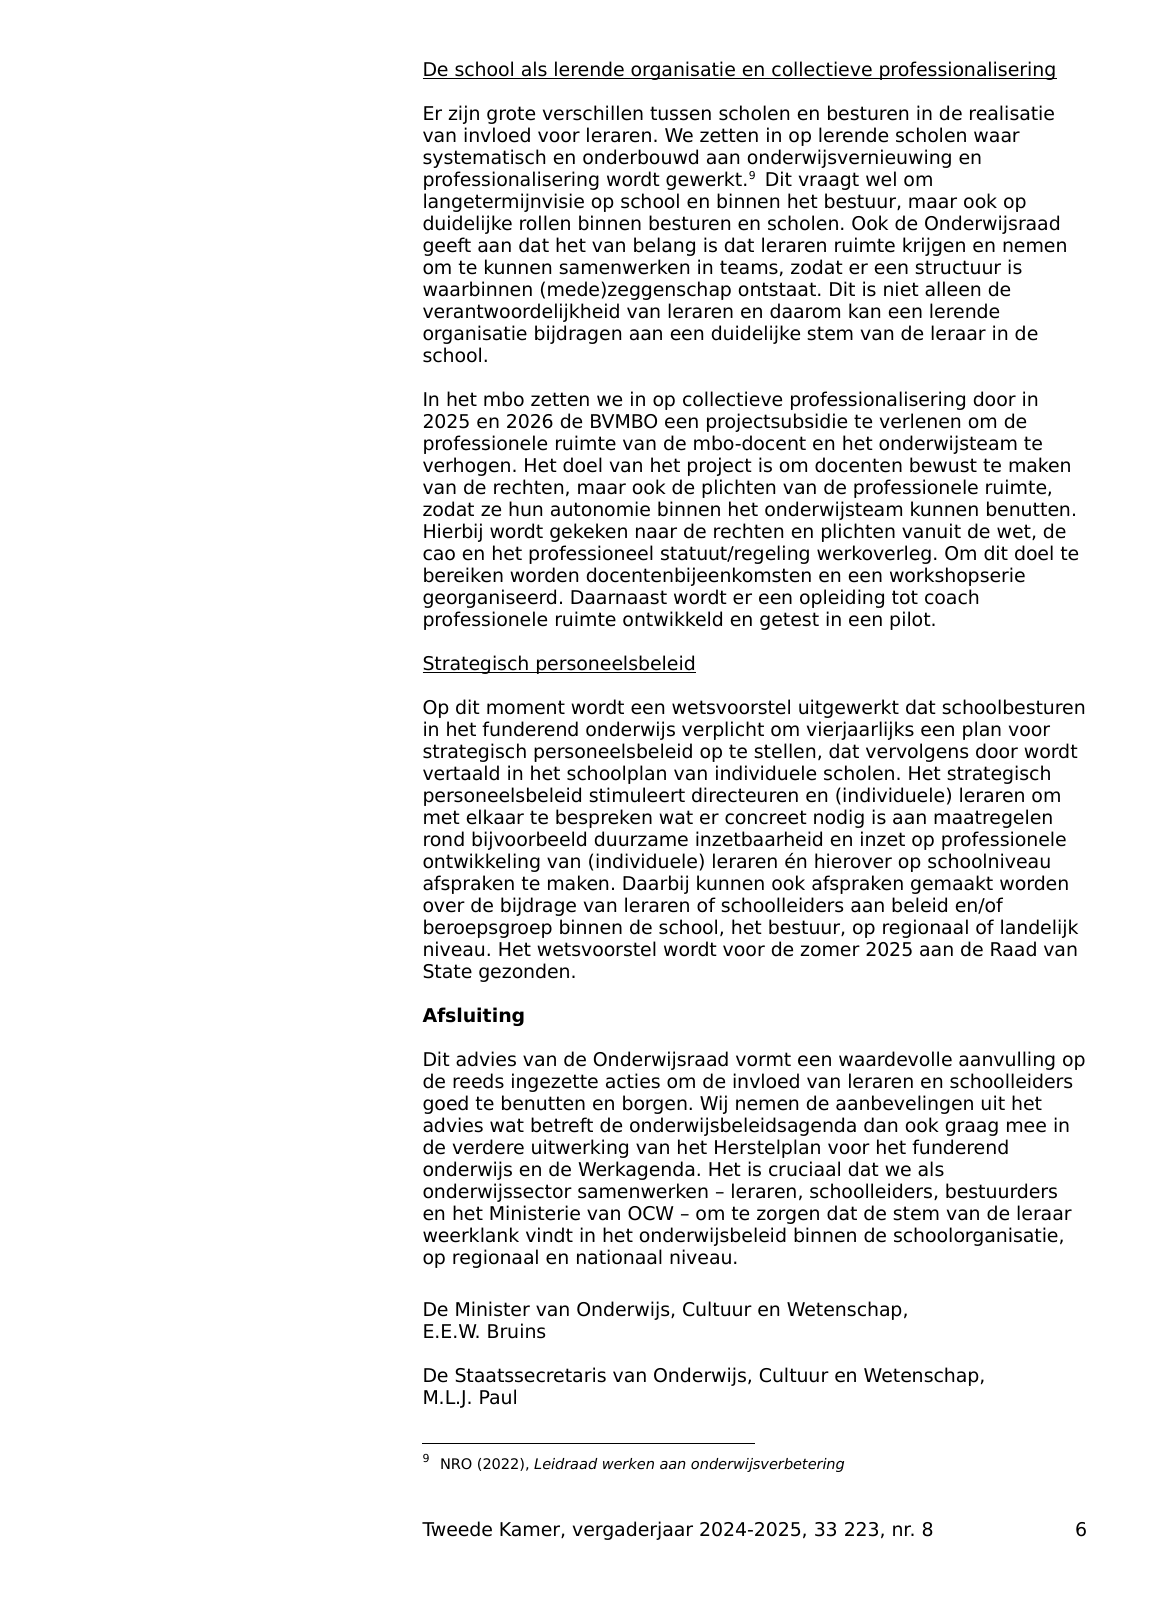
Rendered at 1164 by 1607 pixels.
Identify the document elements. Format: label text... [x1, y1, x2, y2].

text Er zijn grote verschillen tussen scholen en besturen in de realisatie van invloed voor leraren. We zetten in op lerende scholen waar systematisch en onderbouwd aan onderwijsvernieuwing en professionalisering wordt gewerkt. Dit vraagt wel om langetermijnvisie op school en binnen het bestuur, maar ook op duidelijke rollen binnen besturen en scholen. Ook de Onderwijsraad geeft aan dat het van belang is dat leraren ruimte krijgen en nemen om te kunnen samenwerken in teams, zodat er een structuur is waarbinnen (mede)zeggenschap ontstaat. Dit is niet alleen de verantwoordelijkheid van leraren en daarom kan een lerende organisatie bijdragen aan een duidelijke stem van de leraar in de school. [422, 103, 1087, 367]
text In het mbo zetten we in op collectieve professionalisering door in 2025 en 2026 de BVMBO een projectsubsidie te verlenen om de professionele ruimte van de mbo-docent en het onderwijsteam te verhogen. Het doel van het project is om docenten bewust te maken van de rechten, maar ook de plichten van de professionele ruimte, zodat ze hun autonomie binnen het onderwijsteam kunnen benutten. Hierbij wordt gekeken naar de rechten en plichten vanuit de wet, de cao en het professioneel statuut/regeling werkoverleg. Om dit doel te bereiken worden docentenbijeenkomsten en een workshopserie georganiseerd. Daarnaast wordt er een opleiding tot coach professionele ruimte ontwikkeld en getest in een pilot. [422, 389, 1087, 631]
text NRO (2022), Leidraad werken aan onderwijsverbetering [422, 1452, 1087, 1474]
subtitle De school als lerende organisatie en collectieve professionalisering [422, 59, 1087, 81]
subtitle Strategisch personeelsbeleid [422, 653, 1087, 675]
text De Minister van Onderwijs, Cultuur en Wetenschap, E.E.W. Bruins [422, 1299, 1087, 1343]
text Op dit moment wordt een wetsvoorstel uitgewerkt dat schoolbesturen in het funderend onderwijs verplicht om vierjaarlijks een plan voor strategisch personeelsbeleid op te stellen, dat vervolgens door wordt vertaald in het schoolplan van individuele scholen. Het strategisch personeelsbeleid stimuleert directeuren en (individuele) leraren om met elkaar te bespreken wat er concreet nodig is aan maatregelen rond bijvoorbeeld duurzame inzetbaarheid en inzet op professionele ontwikkeling van (individuele) leraren én hierover op schoolniveau afspraken te maken. Daarbij kunnen ook afspraken gemaakt worden over de bijdrage van leraren of schoolleiders aan beleid en/of beroepsgroep binnen de school, het bestuur, op regionaal of landelijk niveau. Het wetsvoorstel wordt voor de zomer 2025 aan de Raad van State gezonden. [422, 697, 1087, 983]
text Dit advies van de Onderwijsraad vormt een waardevolle aanvulling op de reeds ingezette acties om de invloed van leraren en schoolleiders goed te benutten en borgen. Wij nemen de aanbevelingen uit het advies wat betreft de onderwijsbeleidsagenda dan ook graag mee in de verdere uitwerking van het Herstelplan voor het funderend onderwijs en de Werkagenda. Het is cruciaal dat we als onderwijssector samenwerken – leraren, schoolleiders, bestuurders en het Ministerie van OCW – om te zorgen dat de stem van de leraar weerklank vindt in het onderwijsbeleid binnen de schoolorganisatie, op regionaal en nationaal niveau. [422, 1049, 1087, 1269]
text De Staatssecretaris van Onderwijs, Cultuur en Wetenschap, M.L.J. Paul [422, 1365, 1087, 1409]
subtitle Afsluiting [422, 1005, 1087, 1027]
